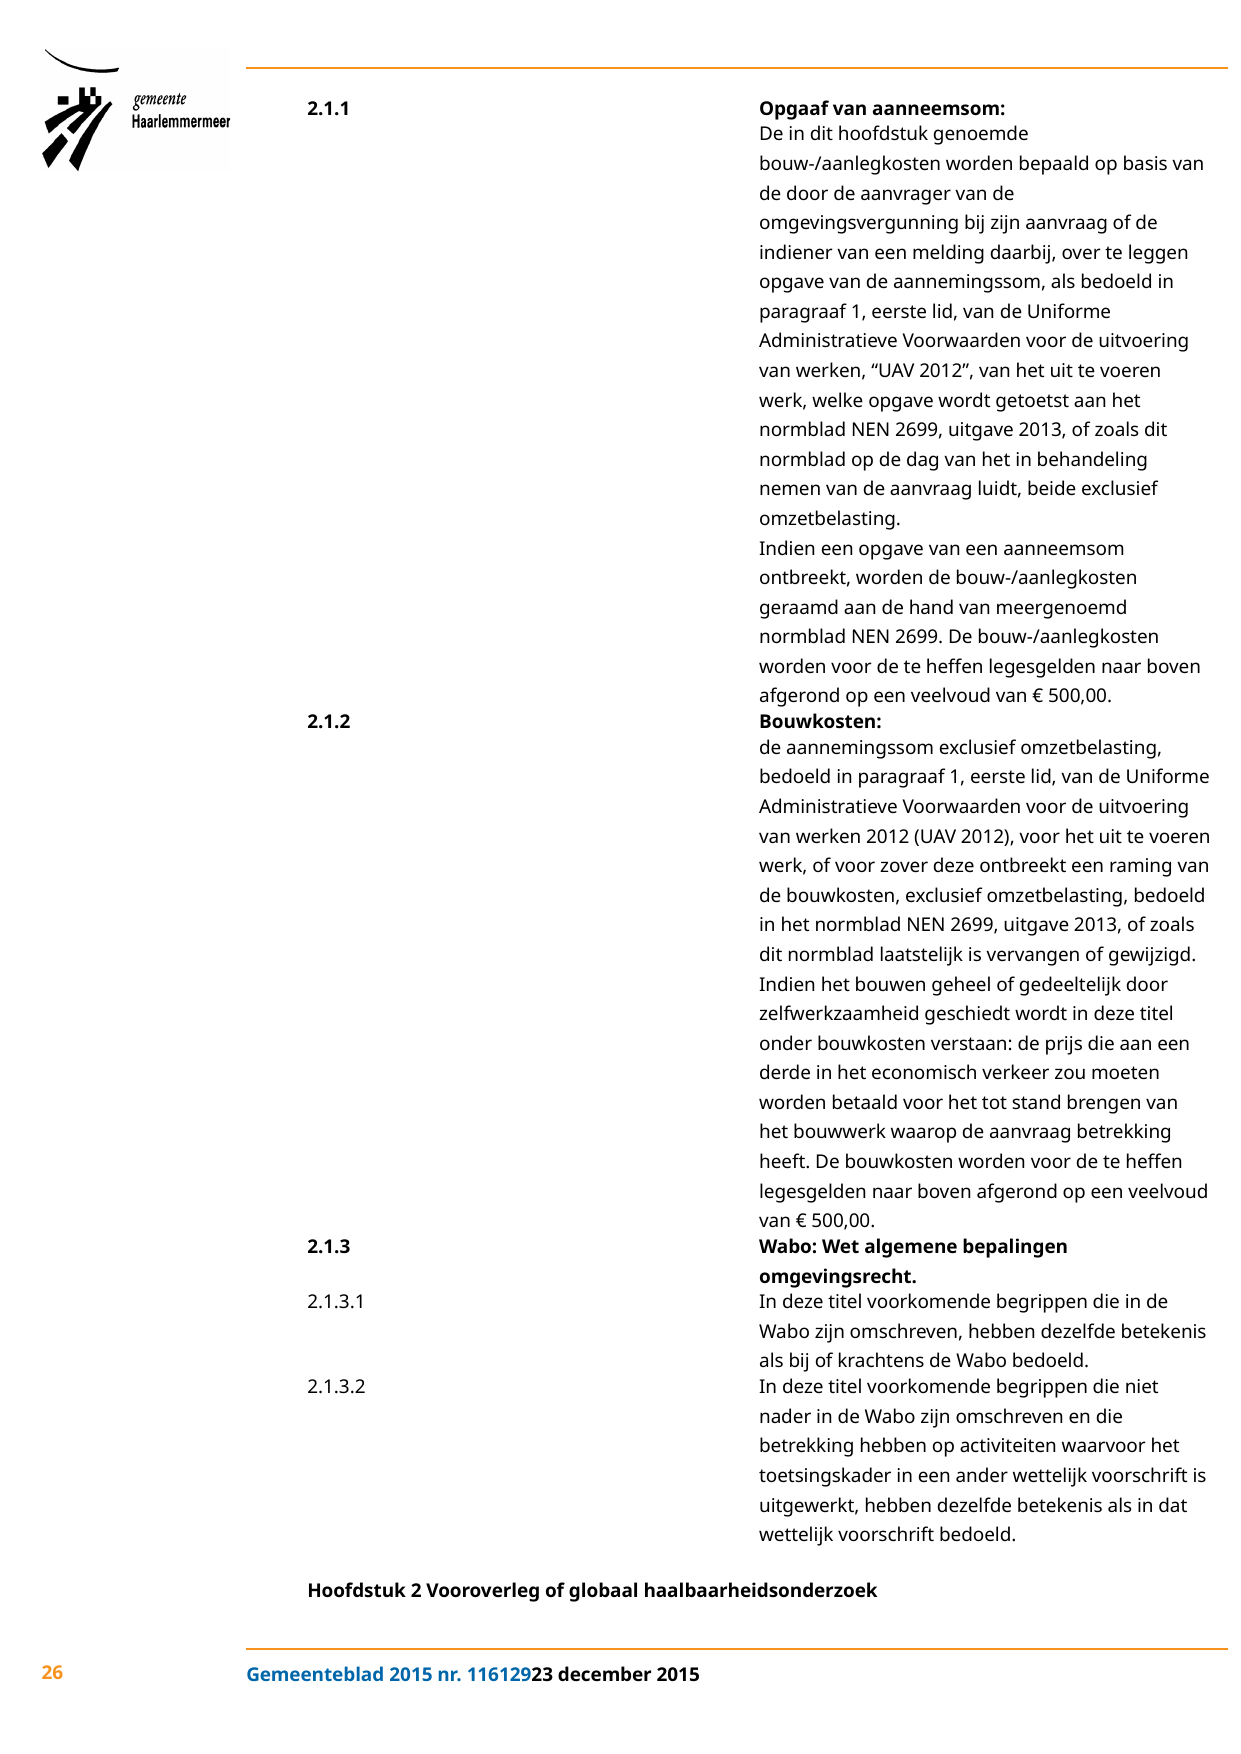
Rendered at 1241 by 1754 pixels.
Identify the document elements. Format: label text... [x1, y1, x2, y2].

table_header Opgaaf van aanneemsom: [759, 95, 1211, 121]
picture [41, 47, 231, 172]
table_cell 2.1.3.2 [307, 1374, 759, 1547]
table_cell In deze titel voorkomende begrippen die in de Wabo zijn omschreven, hebben dezelfde betekenis als bij of krachtens de Wabo bedoeld. [759, 1289, 1211, 1373]
table_cell 2.1.3.1 [307, 1289, 759, 1373]
table_cell In deze titel voorkomende begrippen die niet nader in de Wabo zijn omschreven en die betrekking hebben op activiteiten waarvoor het toetsingskader in een ander wettelijk voorschrift is uitgewerkt, hebben dezelfde betekenis als in dat wettelijk voorschrift bedoeld. [759, 1374, 1211, 1547]
table_cell [307, 121, 759, 708]
table_cell Bouwkosten: [759, 709, 1211, 734]
table_cell 2.1.3 [307, 1233, 759, 1288]
table_cell Wabo: Wet algemene bepalingen omgevingsrecht. [759, 1233, 1211, 1288]
list Hoofdstuk 2 Vooroverleg of globaal haalbaarheidsonderzoek [248, 1577, 1152, 1602]
table_cell 2.1.2 [307, 709, 759, 734]
table_cell [307, 734, 759, 1233]
table_header 2.1.1 [307, 95, 759, 121]
table_cell De in dit hoofdstuk genoemde bouw-/aanlegkosten worden bepaald op basis van de door de aanvrager van de omgevingsvergunning bij zijn aanvraag of de indiener van een melding daarbij, over te leggen opgave van de aannemingssom, als bedoeld in paragraaf 1, eerste lid, van de Uniforme Administratieve Voorwaarden voor de uitvoering van werken, “UAV 2012”, van het uit te voeren werk, welke opgave wordt getoetst aan het normblad NEN 2699, uitgave 2013, of zoals dit normblad op de dag van het in behandeling nemen van de aanvraag luidt, beide exclusief omzetbelasting. Indien een opgave van een aanneemsom ontbreekt, worden de bouw-/aanlegkosten geraamd aan de hand van meergenoemd normblad NEN 2699. De bouw-/aanlegkosten worden voor de te heffen legesgelden naar boven afgerond op een veelvoud van € 500,00. [759, 121, 1211, 708]
table_cell de aannemingssom exclusief omzetbelasting, bedoeld in paragraaf 1, eerste lid, van de Uniforme Administratieve Voorwaarden voor de uitvoering van werken 2012 (UAV 2012), voor het uit te voeren werk, of voor zover deze ontbreekt een raming van de bouwkosten, exclusief omzetbelasting, bedoeld in het normblad NEN 2699, uitgave 2013, of zoals dit normblad laatstelijk is vervangen of gewijzigd. Indien het bouwen geheel of gedeeltelijk door zelfwerkzaamheid geschiedt wordt in deze titel onder bouwkosten verstaan: de prijs die aan een derde in het economisch verkeer zou moeten worden betaald voor het tot stand brengen van het bouwwerk waarop de aanvraag betrekking heeft. De bouwkosten worden voor de te heffen legesgelden naar boven afgerond op een veelvoud van € 500,00. [759, 734, 1211, 1233]
